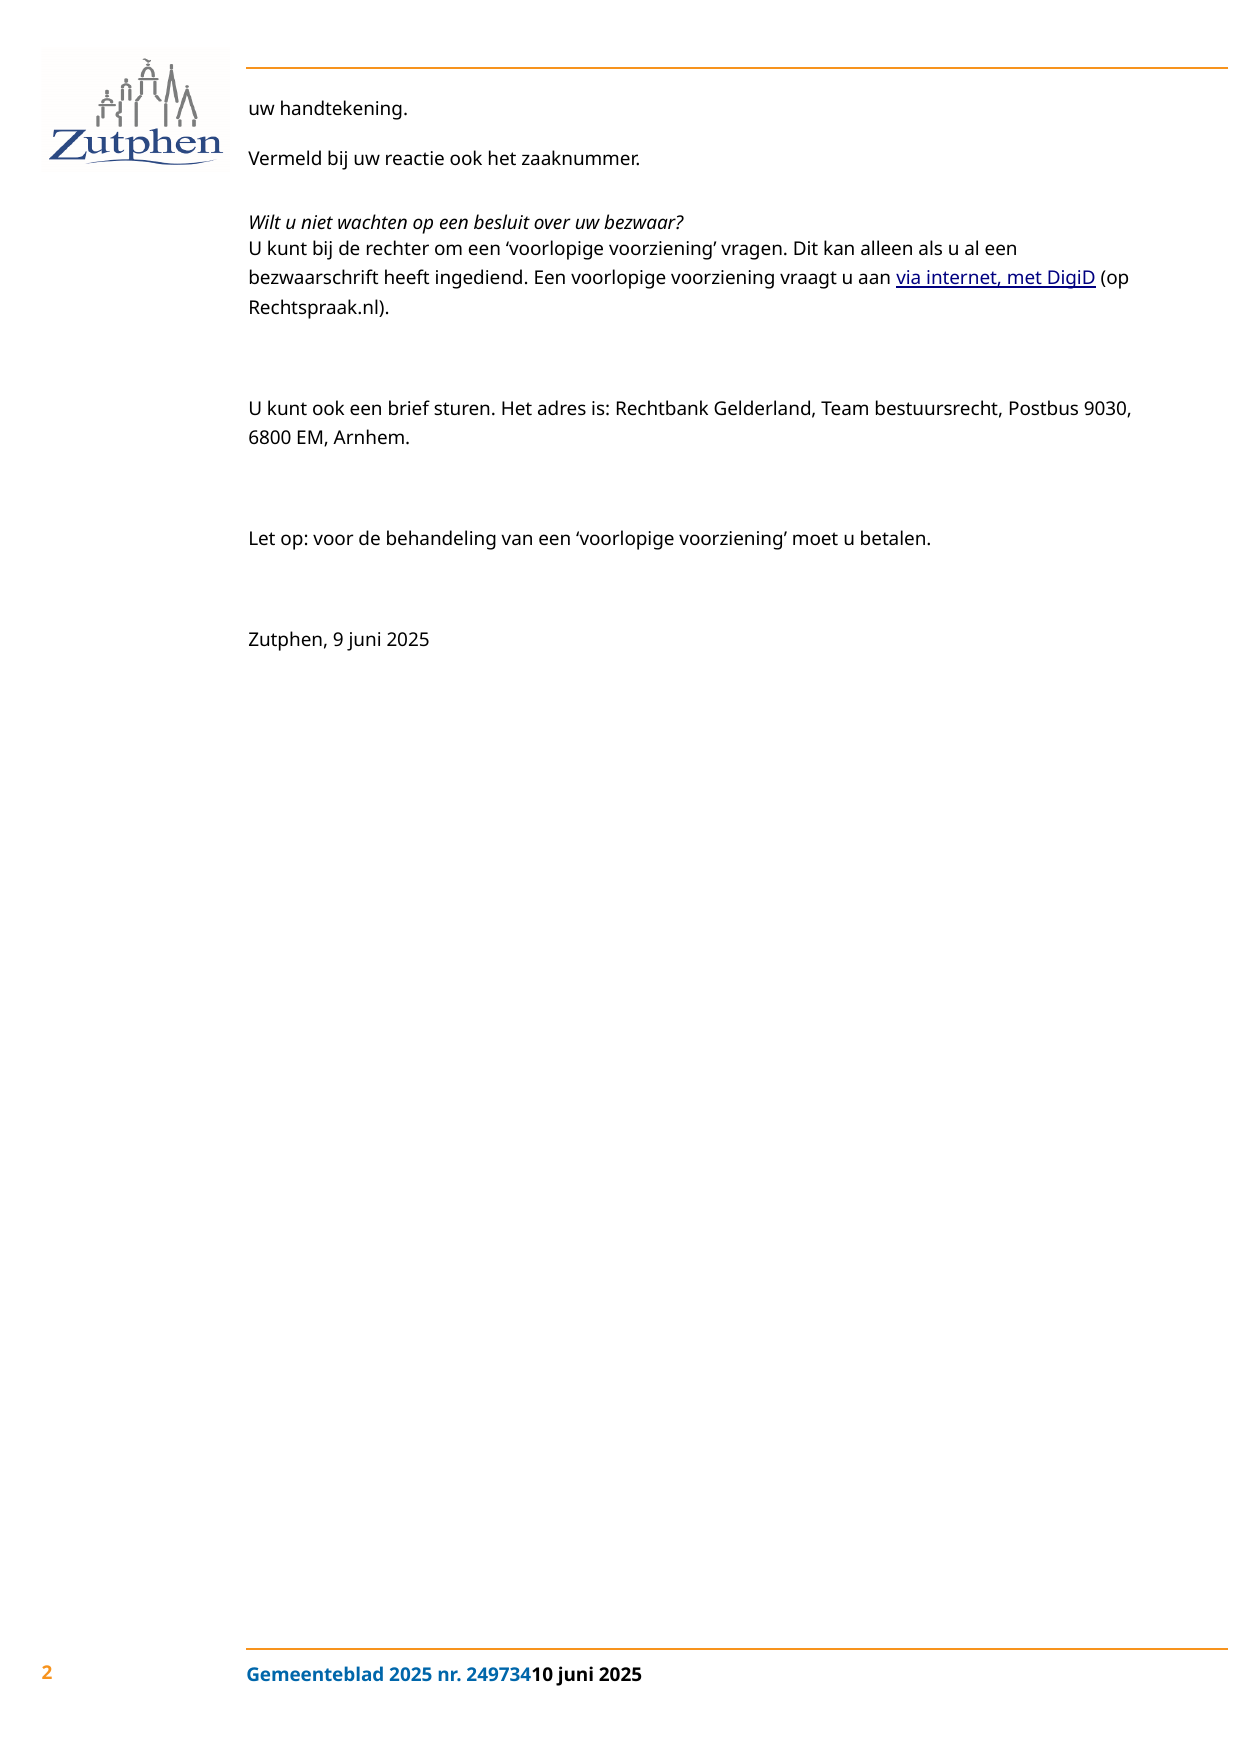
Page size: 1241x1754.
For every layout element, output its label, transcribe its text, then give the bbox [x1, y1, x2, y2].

text Let op: voor de behandeling van een ‘voorlopige voorziening’ moet u betalen. [248, 525, 1152, 551]
text uw handtekening. [248, 95, 1152, 121]
text Wilt u niet wachten op een besluit over uw bezwaar? [248, 209, 1152, 235]
text U kunt ook een brief sturen. Het adres is: Rechtbank Gelderland, Team bestuursrecht, Postbus 9030, 6800 EM, Arnhem. [248, 395, 1152, 450]
text Zutphen, 9 juni 2025 [248, 626, 1152, 652]
text Vermeld bij uw reactie ook het zaaknummer. [248, 145, 1152, 171]
picture [41, 47, 231, 172]
text U kunt bij de rechter om een ‘voorlopige voorziening’ vragen. Dit kan alleen als u al een bezwaarschrift heeft ingediend. Een voorlopige voorziening vraagt u aan via internet, met DigiD (op Rechtspraak.nl). [248, 235, 1152, 320]
